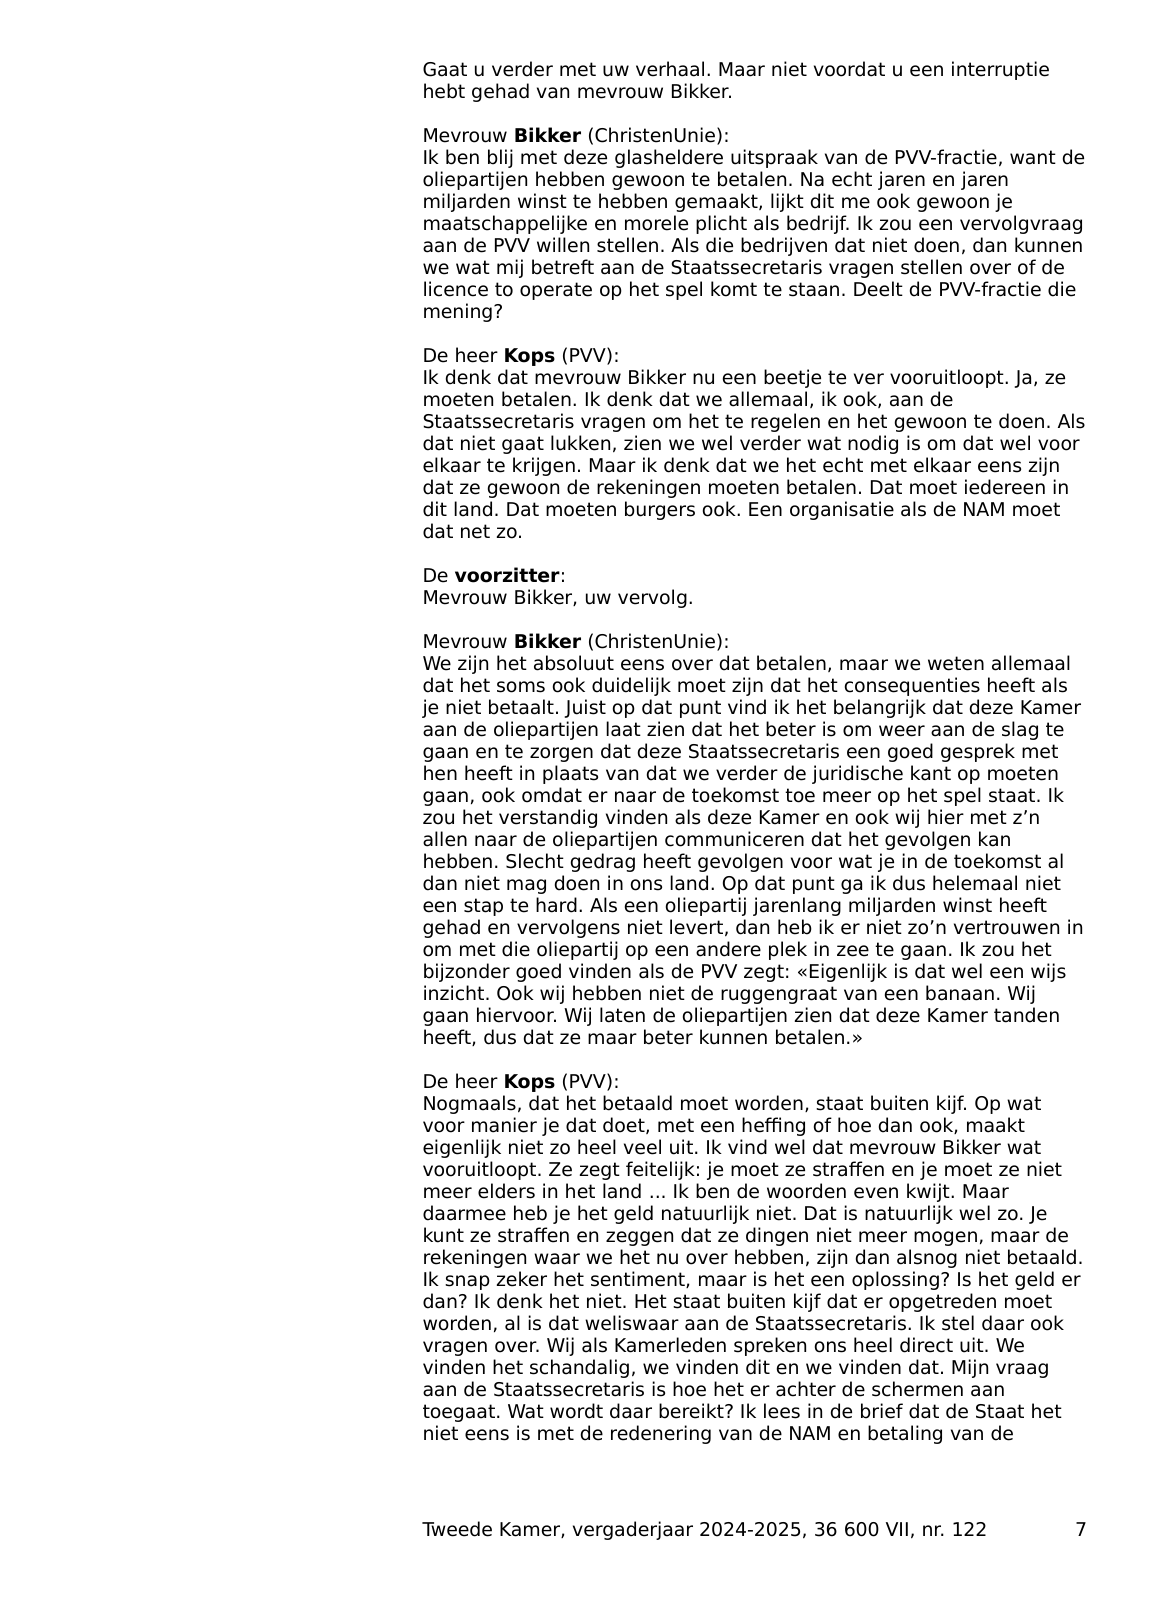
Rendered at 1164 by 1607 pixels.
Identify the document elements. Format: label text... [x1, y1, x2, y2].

text Mevrouw Bikker (ChristenUnie): [422, 125, 1087, 147]
text De voorzitter: [422, 565, 1087, 587]
text We zijn het absoluut eens over dat betalen, maar we weten allemaal dat het soms ook duidelijk moet zijn dat het consequenties heeft als je niet betaalt. Juist op dat punt vind ik het belangrijk dat deze Kamer aan de oliepartijen laat zien dat het beter is om weer aan de slag te gaan en te zorgen dat deze Staatssecretaris een goed gesprek met hen heeft in plaats van dat we verder de juridische kant op moeten gaan, ook omdat er naar de toekomst toe meer op het spel staat. Ik zou het verstandig vinden als deze Kamer en ook wij hier met z’n allen naar de oliepartijen communiceren dat het gevolgen kan hebben. Slecht gedrag heeft gevolgen voor wat je in de toekomst al dan niet mag doen in ons land. Op dat punt ga ik dus helemaal niet een stap te hard. Als een oliepartij jarenlang miljarden winst heeft gehad en vervolgens niet levert, dan heb ik er niet zo’n vertrouwen in om met die oliepartij op een andere plek in zee te gaan. Ik zou het bijzonder goed vinden als de PVV zegt: «Eigenlijk is dat wel een wijs inzicht. Ook wij hebben niet de ruggengraat van een banaan. Wij gaan hiervoor. Wij laten de oliepartijen zien dat deze Kamer tanden heeft, dus dat ze maar beter kunnen betalen.» [422, 653, 1087, 1049]
text Mevrouw Bikker, uw vervolg. [422, 587, 1087, 609]
text Nogmaals, dat het betaald moet worden, staat buiten kijf. Op wat voor manier je dat doet, met een heffing of hoe dan ook, maakt eigenlijk niet zo heel veel uit. Ik vind wel dat mevrouw Bikker wat vooruitloopt. Ze zegt feitelijk: je moet ze straffen en je moet ze niet meer elders in het land ... Ik ben de woorden even kwijt. Maar daarmee heb je het geld natuurlijk niet. Dat is natuurlijk wel zo. Je kunt ze straffen en zeggen dat ze dingen niet meer mogen, maar de rekeningen waar we het nu over hebben, zijn dan alsnog niet betaald. Ik snap zeker het sentiment, maar is het een oplossing? Is het geld er dan? Ik denk het niet. Het staat buiten kijf dat er opgetreden moet worden, al is dat weliswaar aan de Staatssecretaris. Ik stel daar ook vragen over. Wij als Kamerleden spreken ons heel direct uit. We vinden het schandalig, we vinden dit en we vinden dat. Mijn vraag aan de Staatssecretaris is hoe het er achter de schermen aan toegaat. Wat wordt daar bereikt? Ik lees in de brief dat de Staat het niet eens is met de redenering van de NAM en betaling van de [422, 1093, 1087, 1445]
text Ik ben blij met deze glasheldere uitspraak van de PVV-fractie, want de oliepartijen hebben gewoon te betalen. Na echt jaren en jaren miljarden winst te hebben gemaakt, lijkt dit me ook gewoon je maatschappelijke en morele plicht als bedrijf. Ik zou een vervolgvraag aan de PVV willen stellen. Als die bedrijven dat niet doen, dan kunnen we wat mij betreft aan de Staatssecretaris vragen stellen over of de licence to operate op het spel komt te staan. Deelt de PVV-fractie die mening? [422, 147, 1087, 323]
text De heer Kops (PVV): [422, 345, 1087, 367]
text De heer Kops (PVV): [422, 1071, 1087, 1093]
text Mevrouw Bikker (ChristenUnie): [422, 631, 1087, 653]
text Ik denk dat mevrouw Bikker nu een beetje te ver vooruitloopt. Ja, ze moeten betalen. Ik denk dat we allemaal, ik ook, aan de Staatssecretaris vragen om het te regelen en het gewoon te doen. Als dat niet gaat lukken, zien we wel verder wat nodig is om dat wel voor elkaar te krijgen. Maar ik denk dat we het echt met elkaar eens zijn dat ze gewoon de rekeningen moeten betalen. Dat moet iedereen in dit land. Dat moeten burgers ook. Een organisatie als de NAM moet dat net zo. [422, 367, 1087, 543]
text Gaat u verder met uw verhaal. Maar niet voordat u een interruptie hebt gehad van mevrouw Bikker. [422, 59, 1087, 103]
